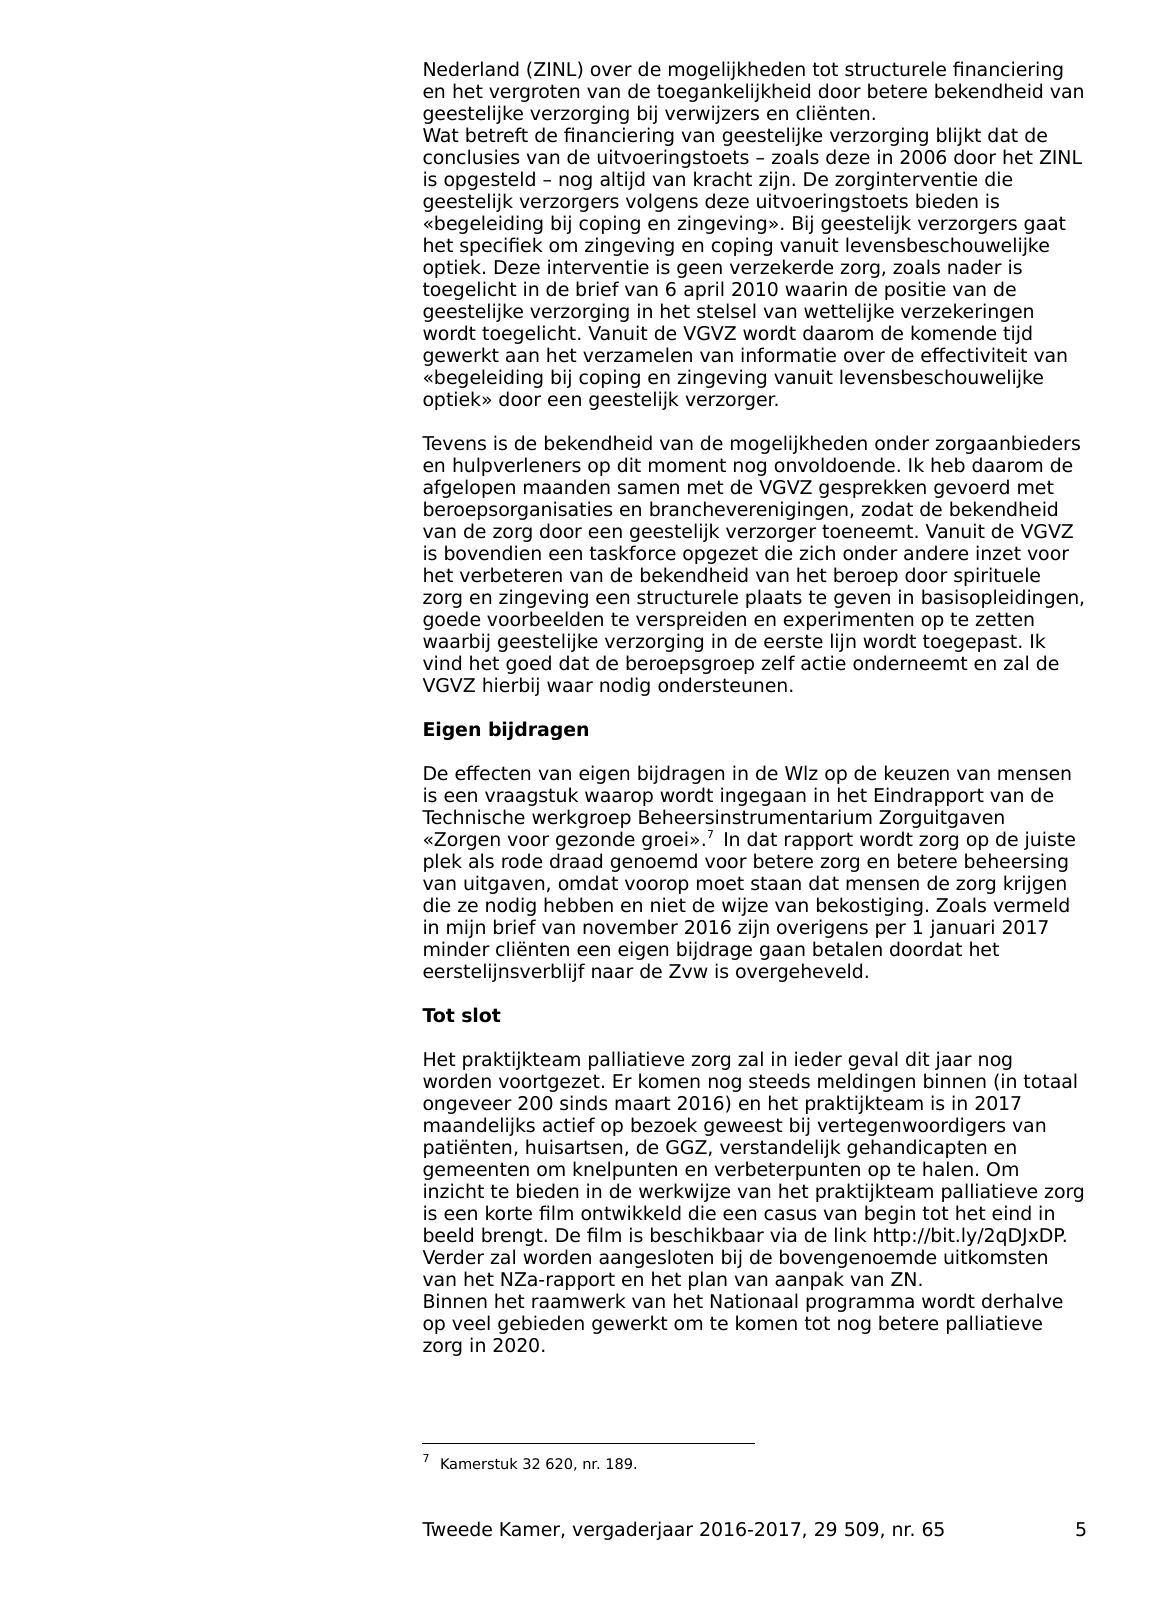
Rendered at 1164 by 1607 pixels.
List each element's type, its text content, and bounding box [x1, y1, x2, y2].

text Binnen het raamwerk van het Nationaal programma wordt derhalve op veel gebieden gewerkt om te komen tot nog betere palliatieve zorg in 2020. [422, 1291, 1087, 1357]
text Wat betreft de financiering van geestelijke verzorging blijkt dat de conclusies van de uitvoeringstoets – zoals deze in 2006 door het ZINL is opgesteld – nog altijd van kracht zijn. De zorginterventie die geestelijk verzorgers volgens deze uitvoeringstoets bieden is «begeleiding bij coping en zingeving». Bij geestelijk verzorgers gaat het specifiek om zingeving en coping vanuit levensbeschouwelijke optiek. Deze interventie is geen verzekerde zorg, zoals nader is toegelicht in de brief van 6 april 2010 waarin de positie van de geestelijke verzorging in het stelsel van wettelijke verzekeringen wordt toegelicht. Vanuit de VGVZ wordt daarom de komende tijd gewerkt aan het verzamelen van informatie over de effectiviteit van «begeleiding bij coping en zingeving vanuit levensbeschouwelijke optiek» door een geestelijk verzorger. [422, 125, 1087, 411]
text Kamerstuk 32 620, nr. 189. [422, 1452, 1087, 1474]
text De effecten van eigen bijdragen in de Wlz op de keuzen van mensen is een vraagstuk waarop wordt ingegaan in het Eindrapport van de Technische werkgroep Beheersinstrumentarium Zorguitgaven «Zorgen voor gezonde groei». In dat rapport wordt zorg op de juiste plek als rode draad genoemd voor betere zorg en betere beheersing van uitgaven, omdat voorop moet staan dat mensen de zorg krijgen die ze nodig hebben en niet de wijze van bekostiging. Zoals vermeld in mijn brief van november 2016 zijn overigens per 1 januari 2017 minder cliënten een eigen bijdrage gaan betalen doordat het eerstelijnsverblijf naar de Zvw is overgeheveld. [422, 763, 1087, 983]
subtitle Tot slot [422, 1005, 1087, 1027]
text Nederland (ZINL) over de mogelijkheden tot structurele financiering en het vergroten van de toegankelijkheid door betere bekendheid van geestelijke verzorging bij verwijzers en cliënten. [422, 59, 1087, 125]
text Het praktijkteam palliatieve zorg zal in ieder geval dit jaar nog worden voortgezet. Er komen nog steeds meldingen binnen (in totaal ongeveer 200 sinds maart 2016) en het praktijkteam is in 2017 maandelijks actief op bezoek geweest bij vertegenwoordigers van patiënten, huisartsen, de GGZ, verstandelijk gehandicapten en gemeenten om knelpunten en verbeterpunten op te halen. Om inzicht te bieden in de werkwijze van het praktijkteam palliatieve zorg is een korte film ontwikkeld die een casus van begin tot het eind in beeld brengt. De film is beschikbaar via de link http://bit.ly/2qDJxDP. Verder zal worden aangesloten bij de bovengenoemde uitkomsten van het NZa-rapport en het plan van aanpak van ZN. [422, 1049, 1087, 1291]
text Tevens is de bekendheid van de mogelijkheden onder zorgaanbieders en hulpverleners op dit moment nog onvoldoende. Ik heb daarom de afgelopen maanden samen met de VGVZ gesprekken gevoerd met beroepsorganisaties en brancheverenigingen, zodat de bekendheid van de zorg door een geestelijk verzorger toeneemt. Vanuit de VGVZ is bovendien een taskforce opgezet die zich onder andere inzet voor het verbeteren van de bekendheid van het beroep door spirituele zorg en zingeving een structurele plaats te geven in basisopleidingen, goede voorbeelden te verspreiden en experimenten op te zetten waarbij geestelijke verzorging in de eerste lijn wordt toegepast. Ik vind het goed dat de beroepsgroep zelf actie onderneemt en zal de VGVZ hierbij waar nodig ondersteunen. [422, 433, 1087, 697]
subtitle Eigen bijdragen [422, 719, 1087, 741]
